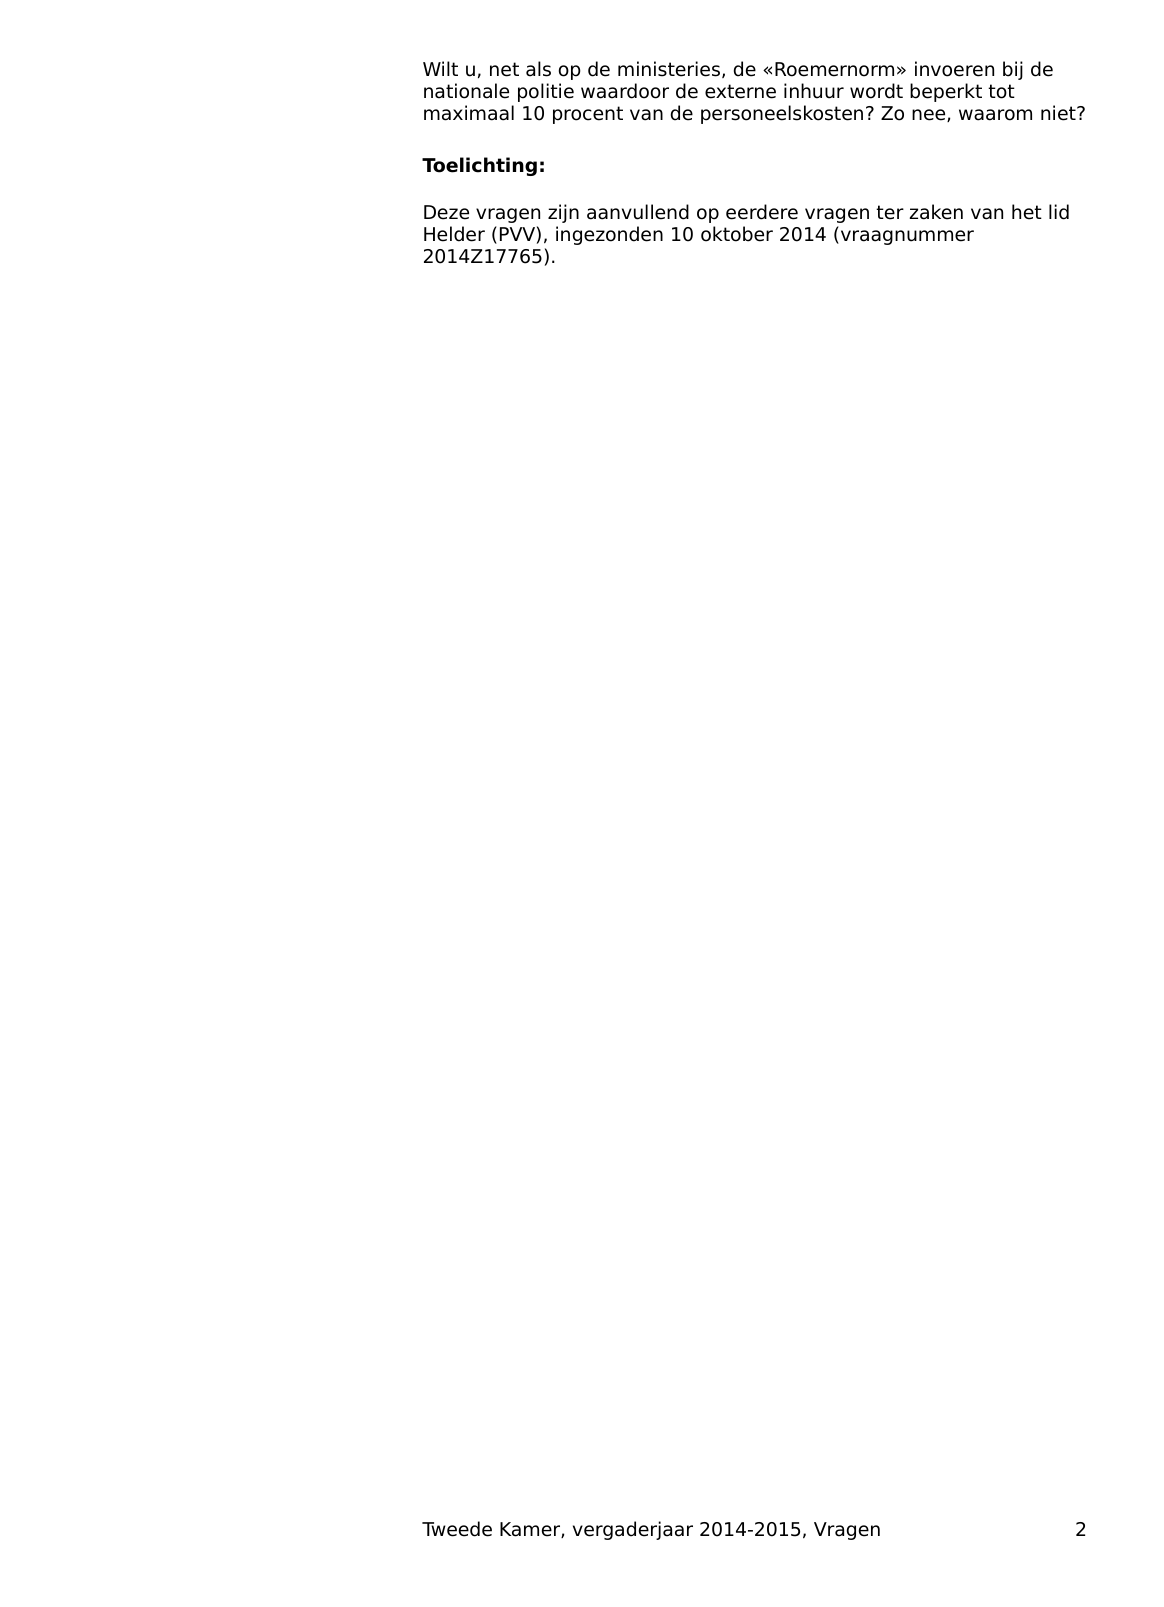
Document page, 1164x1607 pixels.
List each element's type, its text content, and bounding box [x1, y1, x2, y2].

subtitle Toelichting: [422, 155, 1087, 177]
text Deze vragen zijn aanvullend op eerdere vragen ter zaken van het lid Helder (PVV), ingezonden 10 oktober 2014 (vraagnummer 2014Z17765). [422, 202, 1087, 268]
text Wilt u, net als op de ministeries, de «Roemernorm» invoeren bij de nationale politie waardoor de externe inhuur wordt beperkt tot maximaal 10 procent van de personeelskosten? Zo nee, waarom niet? [422, 59, 1087, 125]
